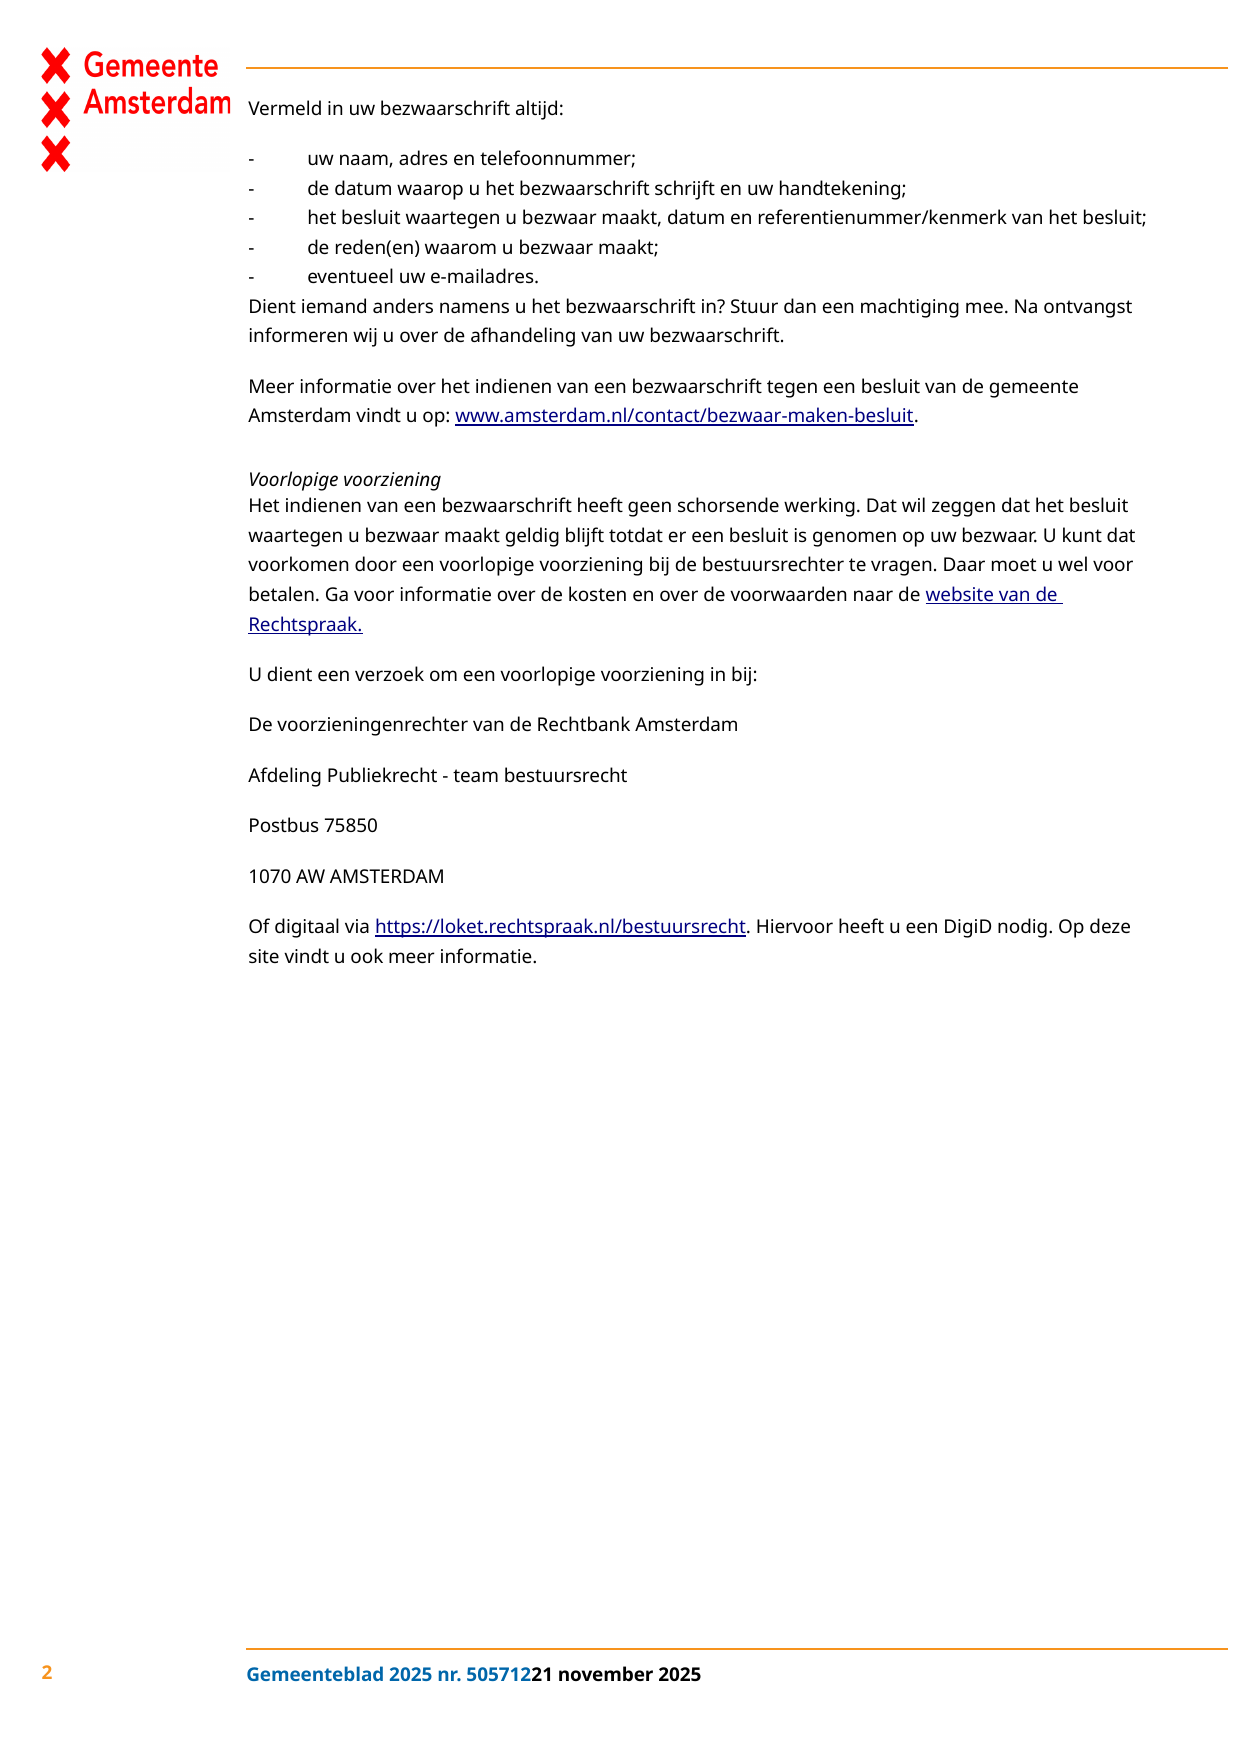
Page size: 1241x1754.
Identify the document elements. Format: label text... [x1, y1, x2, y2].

text Of digitaal via https://loket.rechtspraak.nl/bestuursrecht. Hiervoor heeft u een DigiD nodig. Op deze site vindt u ook meer informatie. [248, 913, 1152, 968]
text Meer informatie over het indienen van een bezwaarschrift tegen een besluit van de gemeente Amsterdam vindt u op: www.amsterdam.nl/contact/bezwaar-maken-besluit. [248, 373, 1152, 428]
text Afdeling Publiekrecht - team bestuursrecht [248, 762, 1152, 788]
text Voorlopige voorziening [248, 467, 1152, 492]
text Postbus 75850 [248, 812, 1152, 838]
text 1070 AW AMSTERDAM [248, 863, 1152, 888]
list eventueel uw e-mailadres. [248, 263, 1152, 289]
picture [41, 47, 231, 172]
text Dient iemand anders namens u het bezwaarschrift in? Stuur dan een machtiging mee. Na ontvangst informeren wij u over de afhandeling van uw bezwaarschrift. [248, 293, 1152, 348]
text U dient een verzoek om een voorlopige voorziening in bij: [248, 661, 1152, 687]
list de datum waarop u het bezwaarschrift schrijft en uw handtekening; [248, 175, 1152, 201]
list het besluit waartegen u bezwaar maakt, datum en referentienummer/kenmerk van het besluit; [248, 204, 1152, 230]
list de reden(en) waarom u bezwaar maakt; [248, 234, 1152, 260]
text De voorzieningenrechter van de Rechtbank Amsterdam [248, 712, 1152, 737]
text Het indienen van een bezwaarschrift heeft geen schorsende werking. Dat wil zeggen dat het besluit waartegen u bezwaar maakt geldig blijft totdat er een besluit is genomen op uw bezwaar. U kunt dat voorkomen door een voorlopige voorziening bij de bestuursrechter te vragen. Daar moet u wel voor betalen. Ga voor informatie over de kosten en over de voorwaarden naar de website van de Rechtspraak. [248, 492, 1152, 636]
text Vermeld in uw bezwaarschrift altijd: [248, 95, 1152, 121]
list uw naam, adres en telefoonnummer; [248, 145, 1152, 171]
